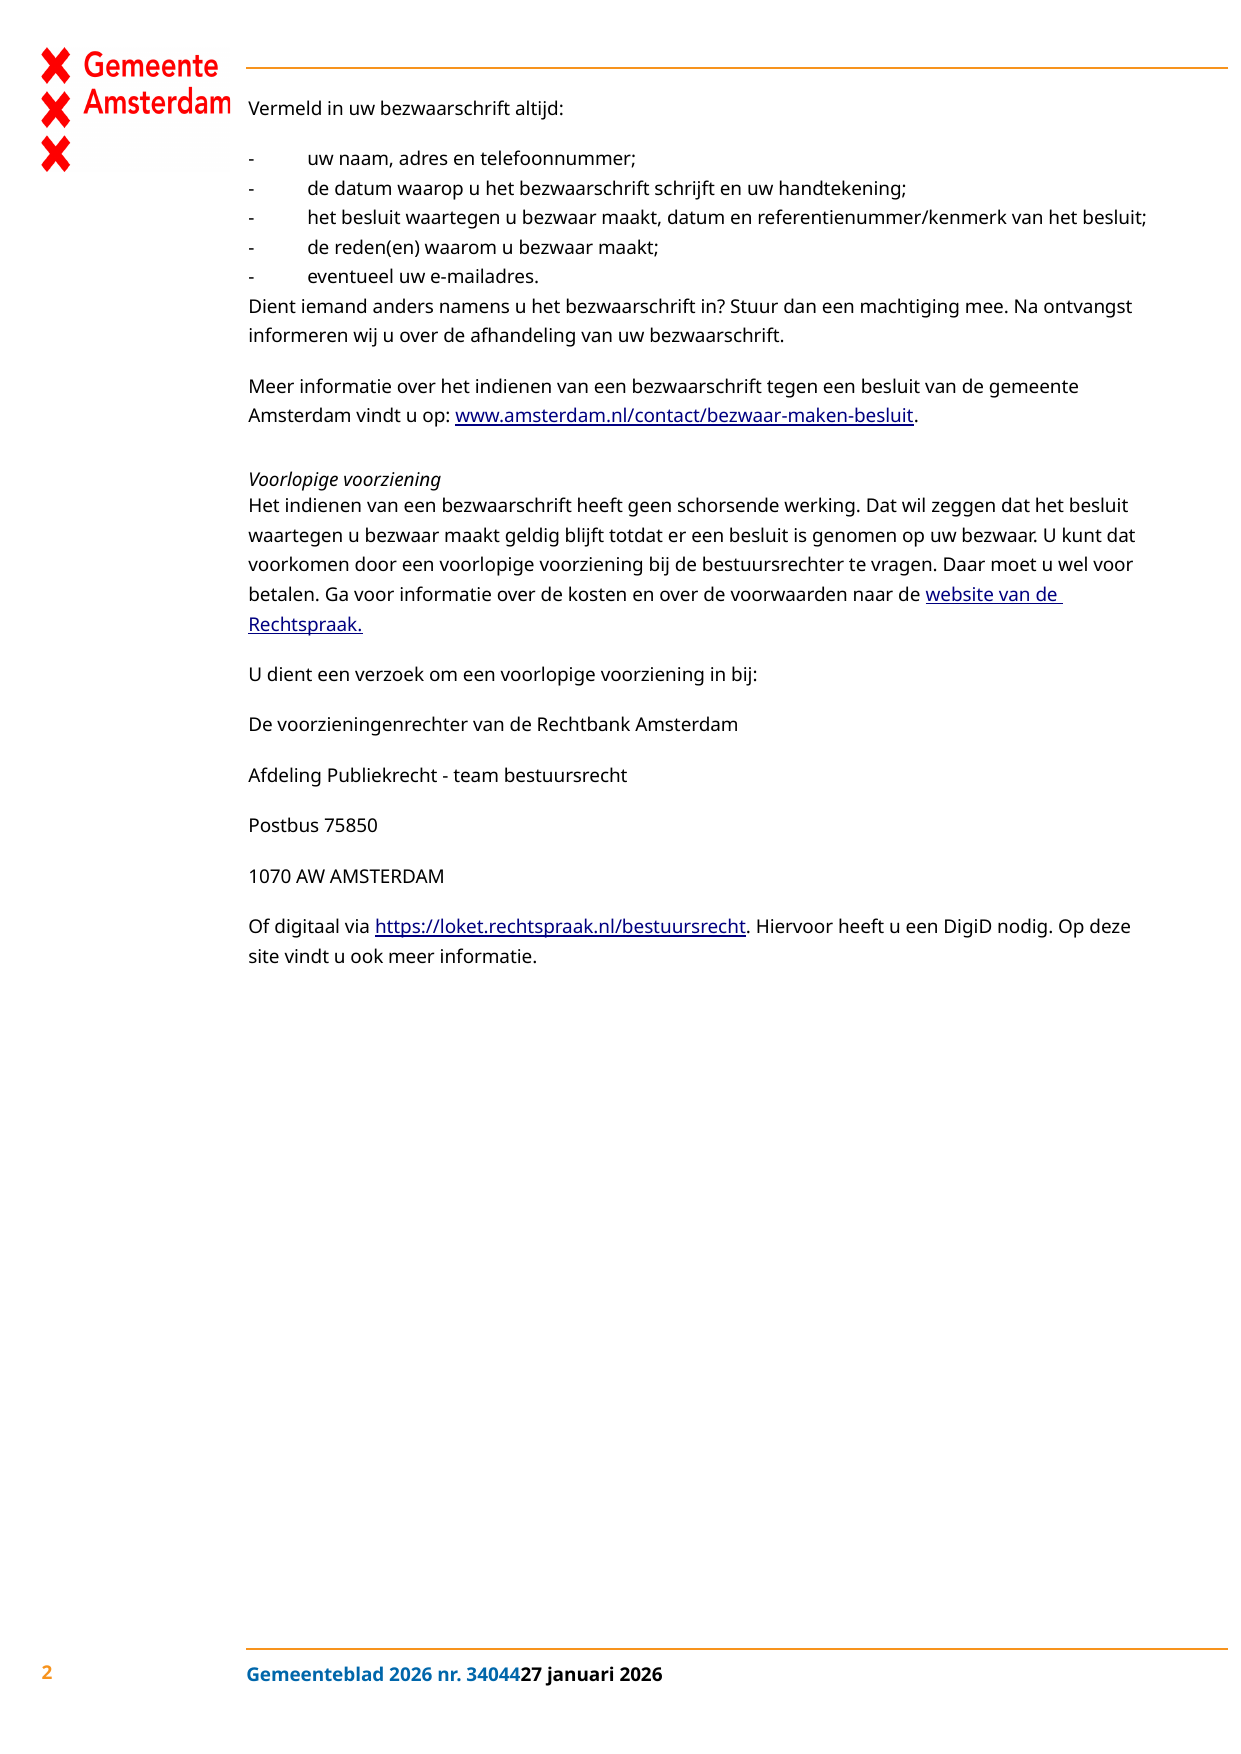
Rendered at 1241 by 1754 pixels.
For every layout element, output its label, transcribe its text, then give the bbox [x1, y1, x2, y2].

text U dient een verzoek om een voorlopige voorziening in bij: [248, 661, 1152, 687]
text Het indienen van een bezwaarschrift heeft geen schorsende werking. Dat wil zeggen dat het besluit waartegen u bezwaar maakt geldig blijft totdat er een besluit is genomen op uw bezwaar. U kunt dat voorkomen door een voorlopige voorziening bij de bestuursrechter te vragen. Daar moet u wel voor betalen. Ga voor informatie over de kosten en over de voorwaarden naar de website van de Rechtspraak. [248, 492, 1152, 636]
list het besluit waartegen u bezwaar maakt, datum en referentienummer/kenmerk van het besluit; [248, 204, 1152, 230]
list uw naam, adres en telefoonnummer; [248, 145, 1152, 171]
list de reden(en) waarom u bezwaar maakt; [248, 234, 1152, 260]
text Vermeld in uw bezwaarschrift altijd: [248, 95, 1152, 121]
text Dient iemand anders namens u het bezwaarschrift in? Stuur dan een machtiging mee. Na ontvangst informeren wij u over de afhandeling van uw bezwaarschrift. [248, 293, 1152, 348]
text De voorzieningenrechter van de Rechtbank Amsterdam [248, 712, 1152, 737]
text 1070 AW AMSTERDAM [248, 863, 1152, 888]
list de datum waarop u het bezwaarschrift schrijft en uw handtekening; [248, 175, 1152, 201]
picture [41, 47, 231, 172]
text Meer informatie over het indienen van een bezwaarschrift tegen een besluit van de gemeente Amsterdam vindt u op: www.amsterdam.nl/contact/bezwaar-maken-besluit. [248, 373, 1152, 428]
text Postbus 75850 [248, 812, 1152, 838]
text Voorlopige voorziening [248, 467, 1152, 492]
text Of digitaal via https://loket.rechtspraak.nl/bestuursrecht. Hiervoor heeft u een DigiD nodig. Op deze site vindt u ook meer informatie. [248, 913, 1152, 968]
text Afdeling Publiekrecht - team bestuursrecht [248, 762, 1152, 788]
list eventueel uw e-mailadres. [248, 263, 1152, 289]
